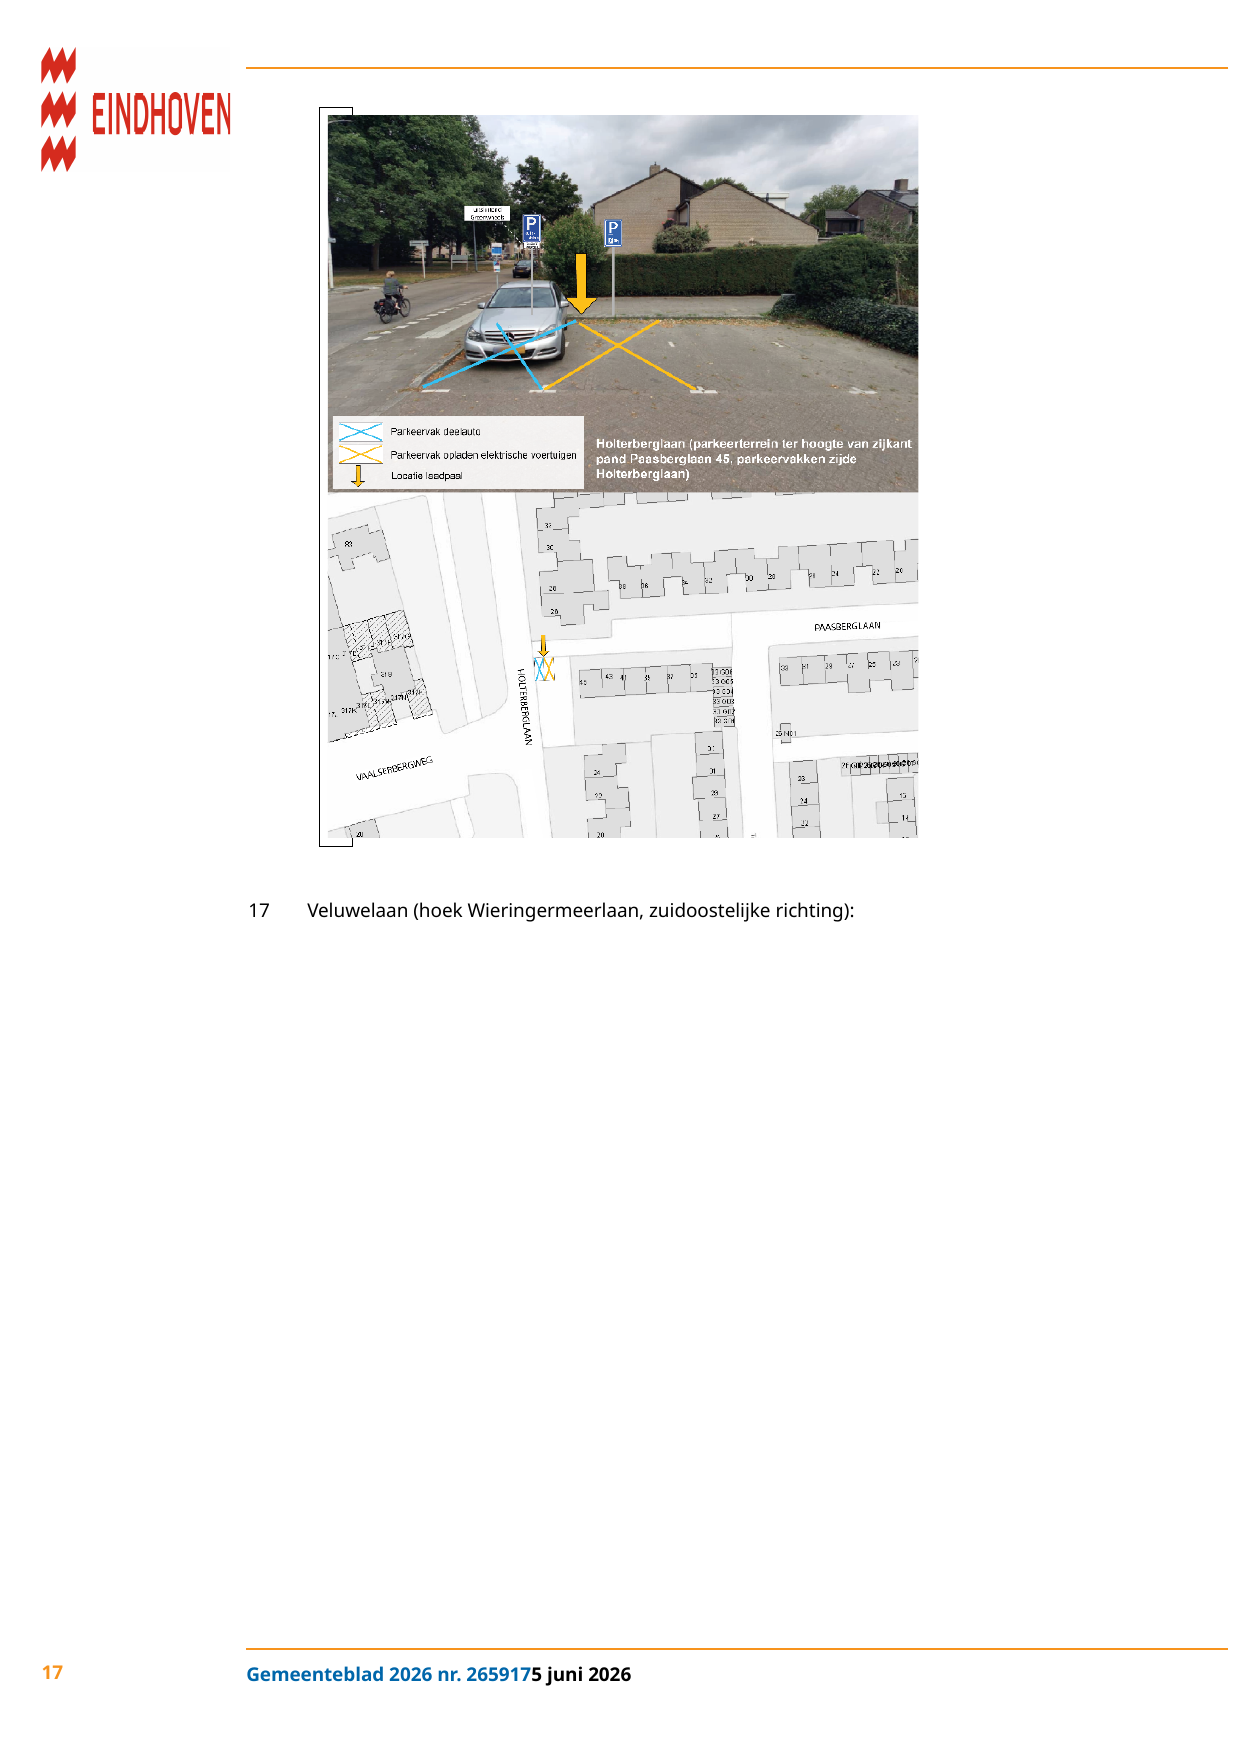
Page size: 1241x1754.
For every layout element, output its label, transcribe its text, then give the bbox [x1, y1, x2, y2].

list Veluwelaan (hoek Wieringermeerlaan, zuidoostelijke richting): [248, 897, 1152, 923]
picture [41, 47, 231, 172]
picture [327, 115, 919, 838]
